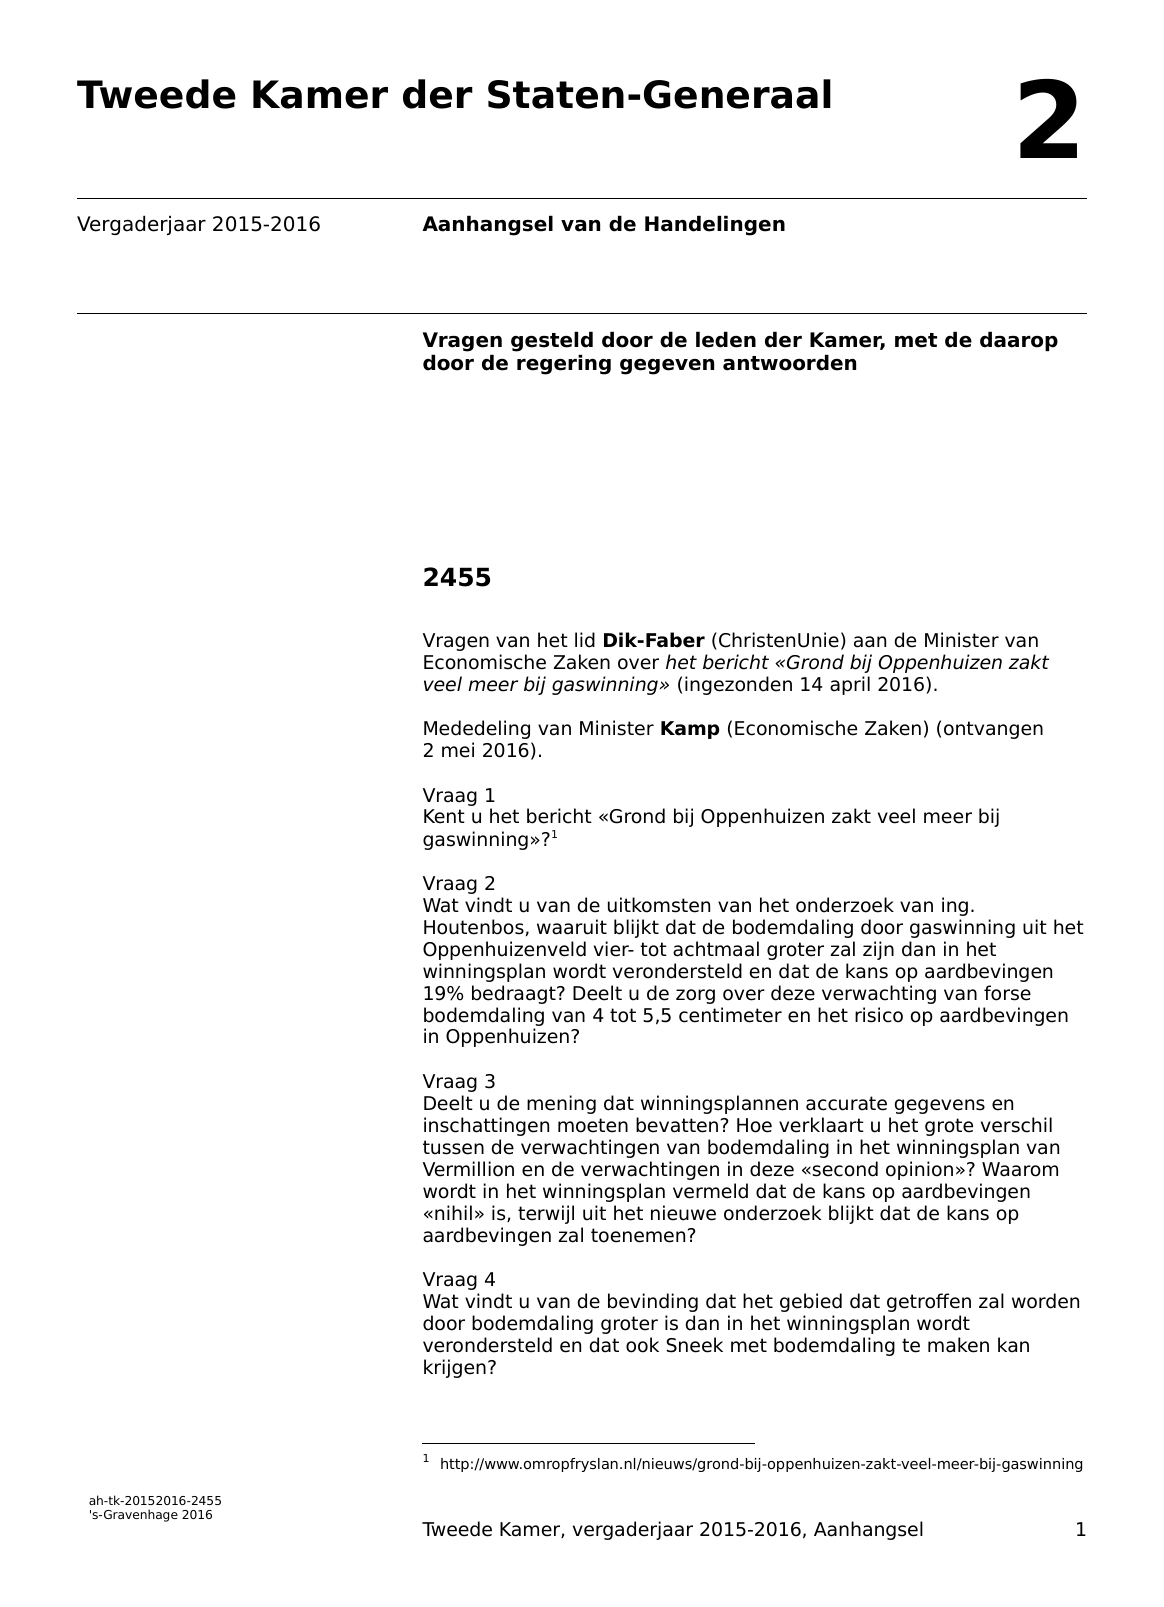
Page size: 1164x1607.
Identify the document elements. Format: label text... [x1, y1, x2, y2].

text Deelt u de mening dat winningsplannen accurate gegevens en inschattingen moeten bevatten? Hoe verklaart u het grote verschil tussen de verwachtingen van bodemdaling in het winningsplan van Vermillion en de verwachtingen in deze «second opinion»? Waarom wordt in het winningsplan vermeld dat de kans op aardbevingen «nihil» is, terwijl uit het nieuwe onderzoek blijkt dat de kans op aardbevingen zal toenemen? [422, 1093, 1087, 1246]
table_cell [77, 314, 422, 375]
text Vragen van het lid Dik-Faber (ChristenUnie) aan de Minister van Economische Zaken over het bericht «Grond bij Oppenhuizen zakt veel meer bij gaswinning» (ingezonden 14 april 2016). [422, 630, 1087, 696]
table_cell Vragen gesteld door de leden der Kamer, met de daarop door de regering gegeven antwoorden [422, 314, 1087, 375]
text Vraag 3 [422, 1071, 1087, 1093]
table_cell Vergaderjaar 2015-2016 [77, 199, 422, 313]
table_header Tweede Kamer der Staten-Generaal [77, 59, 886, 198]
text Wat vindt u van de bevinding dat het gebied dat getroffen zal worden door bodemdaling groter is dan in het winningsplan wordt verondersteld en dat ook Sneek met bodemdaling te maken kan krijgen? [422, 1291, 1087, 1378]
text 2455 [422, 563, 1087, 592]
text 's-Gravenhage 2016 [88, 1508, 323, 1522]
text http://www.omropfryslan.nl/nieuws/grond-bij-oppenhuizen-zakt-veel-meer-bij-gaswinning [422, 1452, 1087, 1474]
text Mededeling van Minister Kamp (Economische Zaken) (ontvangen 2 mei 2016). [422, 718, 1087, 762]
text Vraag 2 [422, 873, 1087, 894]
table_cell Aanhangsel van de Handelingen [422, 199, 1087, 313]
text Vraag 4 [422, 1269, 1087, 1291]
text ah-tk-20152016-2455 [88, 1494, 323, 1508]
text Vraag 1 [422, 784, 1087, 806]
text Wat vindt u van de uitkomsten van het onderzoek van ing. Houtenbos, waaruit blijkt dat de bodemdaling door gaswinning uit het Oppenhuizenveld vier- tot achtmaal groter zal zijn dan in het winningsplan wordt verondersteld en dat de kans op aardbevingen 19% bedraagt? Deelt u de zorg over deze verwachting van forse bodemdaling van 4 tot 5,5 centimeter en het risico op aardbevingen in Oppenhuizen? [422, 894, 1087, 1048]
table_header 2 [886, 59, 1087, 198]
text Kent u het bericht «Grond bij Oppenhuizen zakt veel meer bij gaswinning»? [422, 806, 1087, 850]
